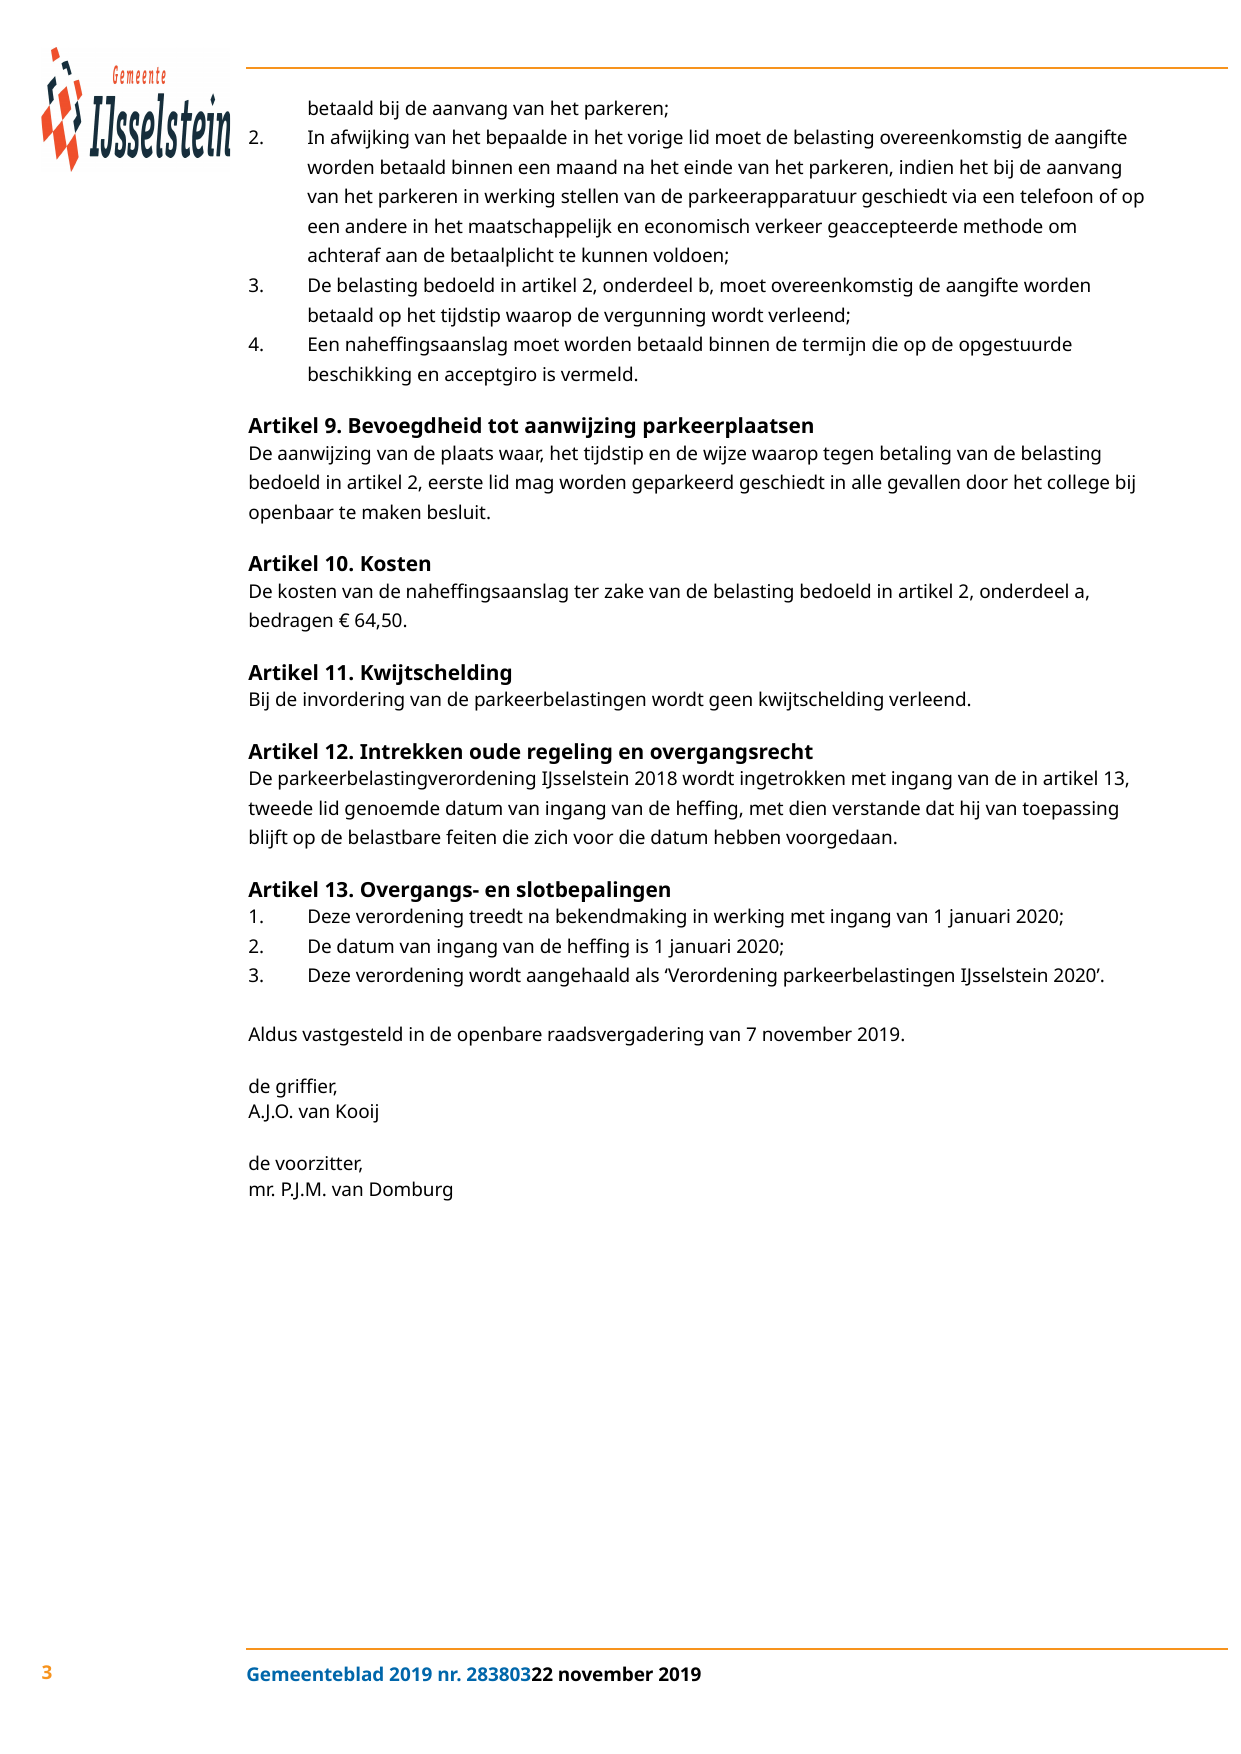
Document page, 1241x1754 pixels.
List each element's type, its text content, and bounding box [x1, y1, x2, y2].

text de griffier, [248, 1073, 1152, 1099]
list In afwijking van het bepaalde in het vorige lid moet de belasting overeenkomstig de aangifte worden betaald binnen een maand na het einde van het parkeren, indien het bij de aanvang van het parkeren in werking stellen van de parkeerapparatuur geschiedt via een telefoon of op een andere in het maatschappelijk en economisch verkeer geaccepteerde methode om achteraf aan de betaalplicht te kunnen voldoen; [248, 124, 1152, 268]
list Deze verordening treedt na bekendmaking in werking met ingang van 1 januari 2020; [248, 903, 1152, 929]
list De belasting bedoeld in artikel 2, onderdeel b, moet overeenkomstig de aangifte worden betaald op het tijdstip waarop de vergunning wordt verleend; [248, 272, 1152, 328]
text Artikel 12. Intrekken oude regeling en overgangsrecht [248, 737, 1152, 765]
list betaald bij de aanvang van het parkeren; [248, 95, 1152, 121]
list Een naheffingsaanslag moet worden betaald binnen de termijn die op de opgestuurde beschikking en acceptgiro is vermeld. [248, 331, 1152, 387]
picture [41, 47, 231, 172]
list Deze verordening wordt aangehaald als ‘Verordening parkeerbelastingen IJsselstein 2020’. [248, 962, 1152, 988]
text Artikel 10. Kosten [248, 549, 1152, 578]
text Artikel 13. Overgangs- en slotbepalingen [248, 875, 1152, 903]
text Aldus vastgesteld in de openbare raadsvergadering van 7 november 2019. [248, 1022, 1152, 1047]
text Bij de invordering van de parkeerbelastingen wordt geen kwijtschelding verleend. [248, 686, 1152, 712]
text De kosten van de naheffingsaanslag ter zake van de belasting bedoeld in artikel 2, onderdeel a, bedragen € 64,50. [248, 578, 1152, 633]
text De parkeerbelastingverordening IJsselstein 2018 wordt ingetrokken met ingang van de in artikel 13, tweede lid genoemde datum van ingang van de heffing, met dien verstande dat hij van toepassing blijft op de belastbare feiten die zich voor die datum hebben voorgedaan. [248, 765, 1152, 850]
text de voorzitter, [248, 1150, 1152, 1176]
text Artikel 11. Kwijtschelding [248, 658, 1152, 686]
list De datum van ingang van de heffing is 1 januari 2020; [248, 933, 1152, 958]
text De aanwijzing van de plaats waar, het tijdstip en de wijze waarop tegen betaling van de belasting bedoeld in artikel 2, eerste lid mag worden geparkeerd geschiedt in alle gevallen door het college bij openbaar te maken besluit. [248, 440, 1152, 525]
text mr. P.J.M. van Domburg [248, 1176, 1152, 1202]
text Artikel 9. Bevoegdheid tot aanwijzing parkeerplaatsen [248, 411, 1152, 440]
text A.J.O. van Kooij [248, 1099, 1152, 1124]
